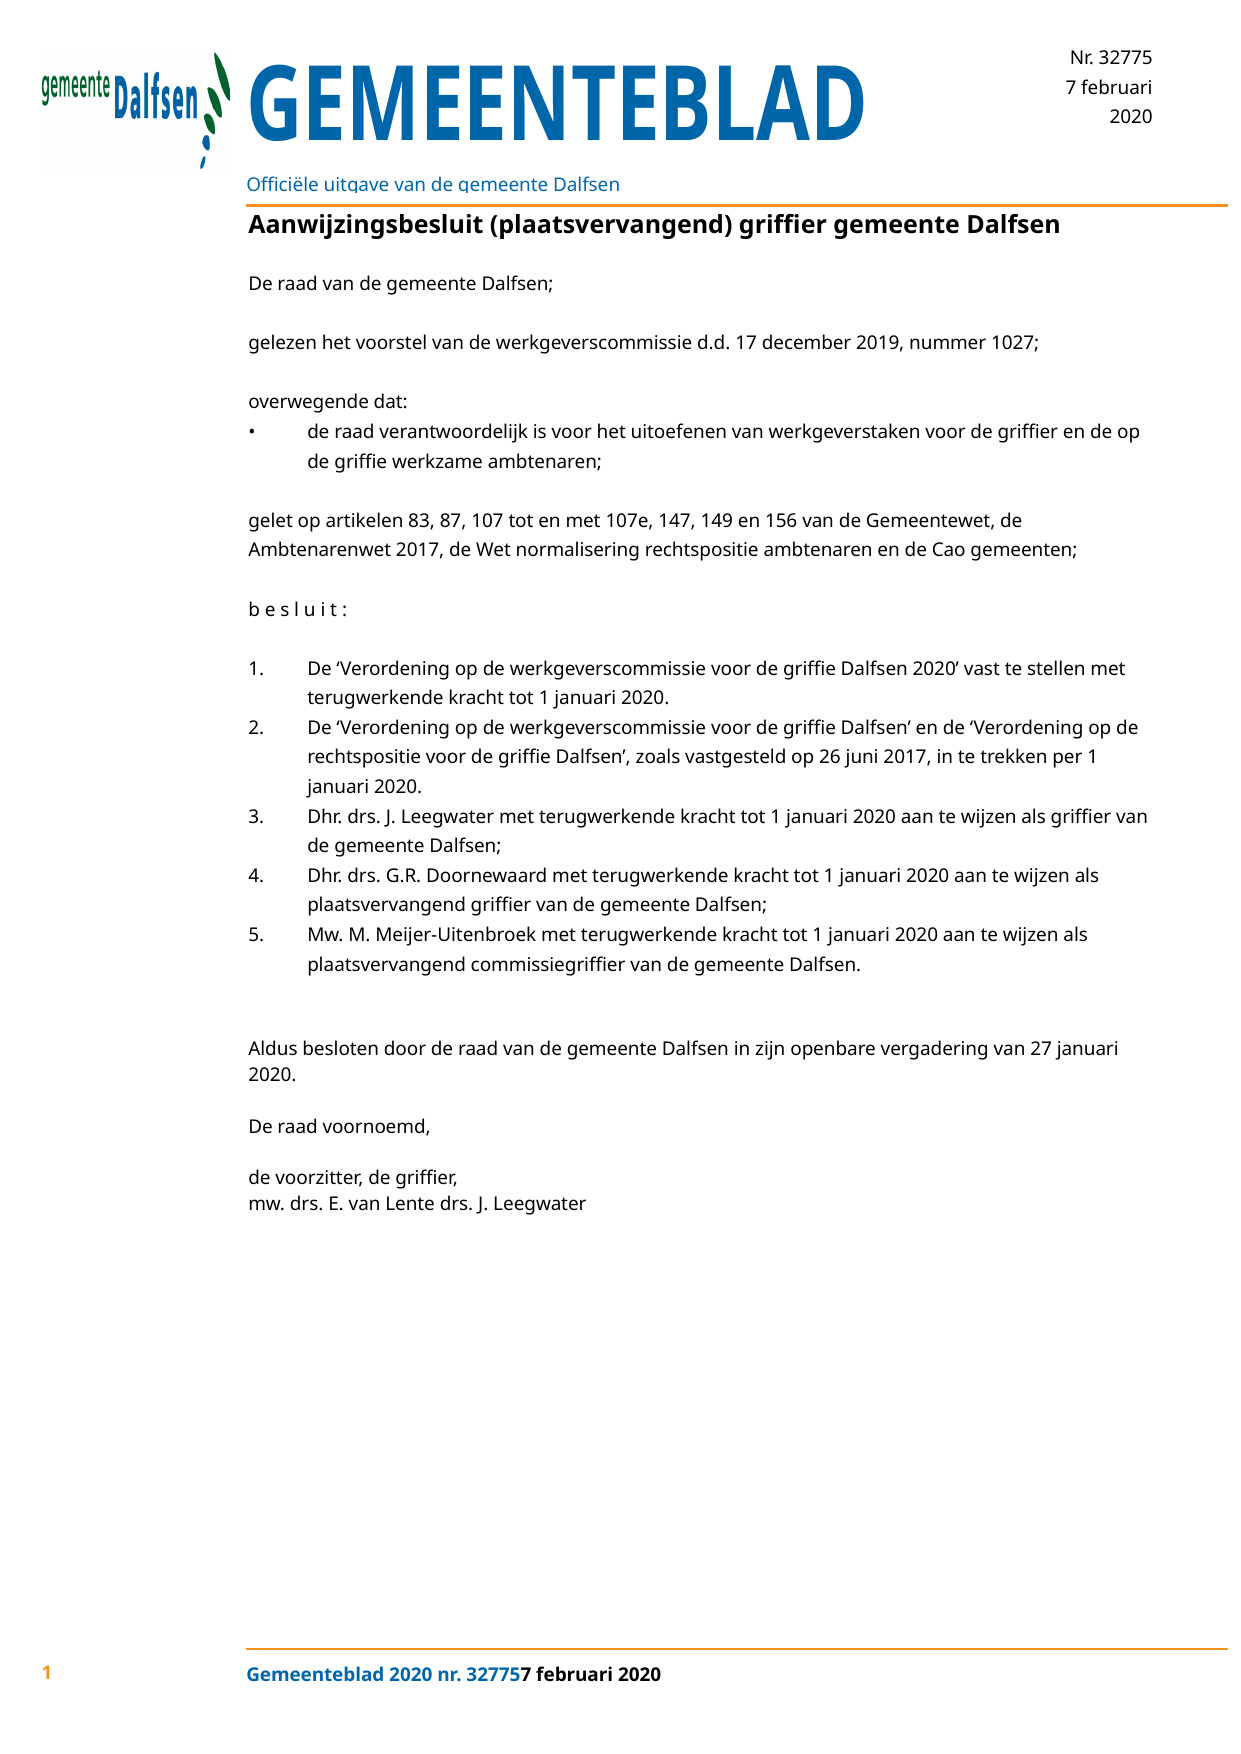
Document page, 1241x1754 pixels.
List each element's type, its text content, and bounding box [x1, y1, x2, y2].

list Mw. M. Meijer-Uitenbroek met terugwerkende kracht tot 1 januari 2020 aan te wijzen als plaatsvervangend commissiegriffier van de gemeente Dalfsen. [248, 921, 1152, 976]
text mw. drs. E. van Lente drs. J. Leegwater [248, 1190, 1152, 1216]
list Dhr. drs. G.R. Doornewaard met terugwerkende kracht tot 1 januari 2020 aan te wijzen als plaatsvervangend griffier van de gemeente Dalfsen; [248, 862, 1152, 917]
picture [41, 47, 231, 172]
text Aldus besloten door de raad van de gemeente Dalfsen in zijn openbare vergadering van 27 januari 2020. [248, 1036, 1152, 1087]
text gelezen het voorstel van de werkgeverscommissie d.d. 17 december 2019, nummer 1027; [248, 329, 1152, 355]
list Dhr. drs. J. Leegwater met terugwerkende kracht tot 1 januari 2020 aan te wijzen als griffier van de gemeente Dalfsen; [248, 803, 1152, 858]
text overwegende dat: [248, 389, 1152, 414]
text Aanwijzingsbesluit (plaatsvervangend) griffier gemeente Dalfsen [248, 207, 1152, 241]
list De ‘Verordening op de werkgeverscommissie voor de griffie Dalfsen 2020’ vast te stellen met terugwerkende kracht tot 1 januari 2020. [248, 655, 1152, 710]
text gelet op artikelen 83, 87, 107 tot en met 107e, 147, 149 en 156 van de Gemeentewet, de Ambtenarenwet 2017, de Wet normalisering rechtspositie ambtenaren en de Cao gemeenten; [248, 507, 1152, 562]
text De raad van de gemeente Dalfsen; [248, 270, 1152, 296]
list De ‘Verordening op de werkgeverscommissie voor de griffie Dalfsen’ en de ‘Verordening op de rechtspositie voor de griffie Dalfsen’, zoals vastgesteld op 26 juni 2017, in te trekken per 1 januari 2020. [248, 714, 1152, 799]
text b e s l u i t : [248, 596, 1152, 621]
text De raad voornoemd, [248, 1113, 1152, 1138]
list de raad verantwoordelijk is voor het uitoefenen van werkgeverstaken voor de griffier en de op de griffie werkzame ambtenaren; [248, 418, 1152, 473]
text de voorzitter, de griffier, [248, 1164, 1152, 1190]
